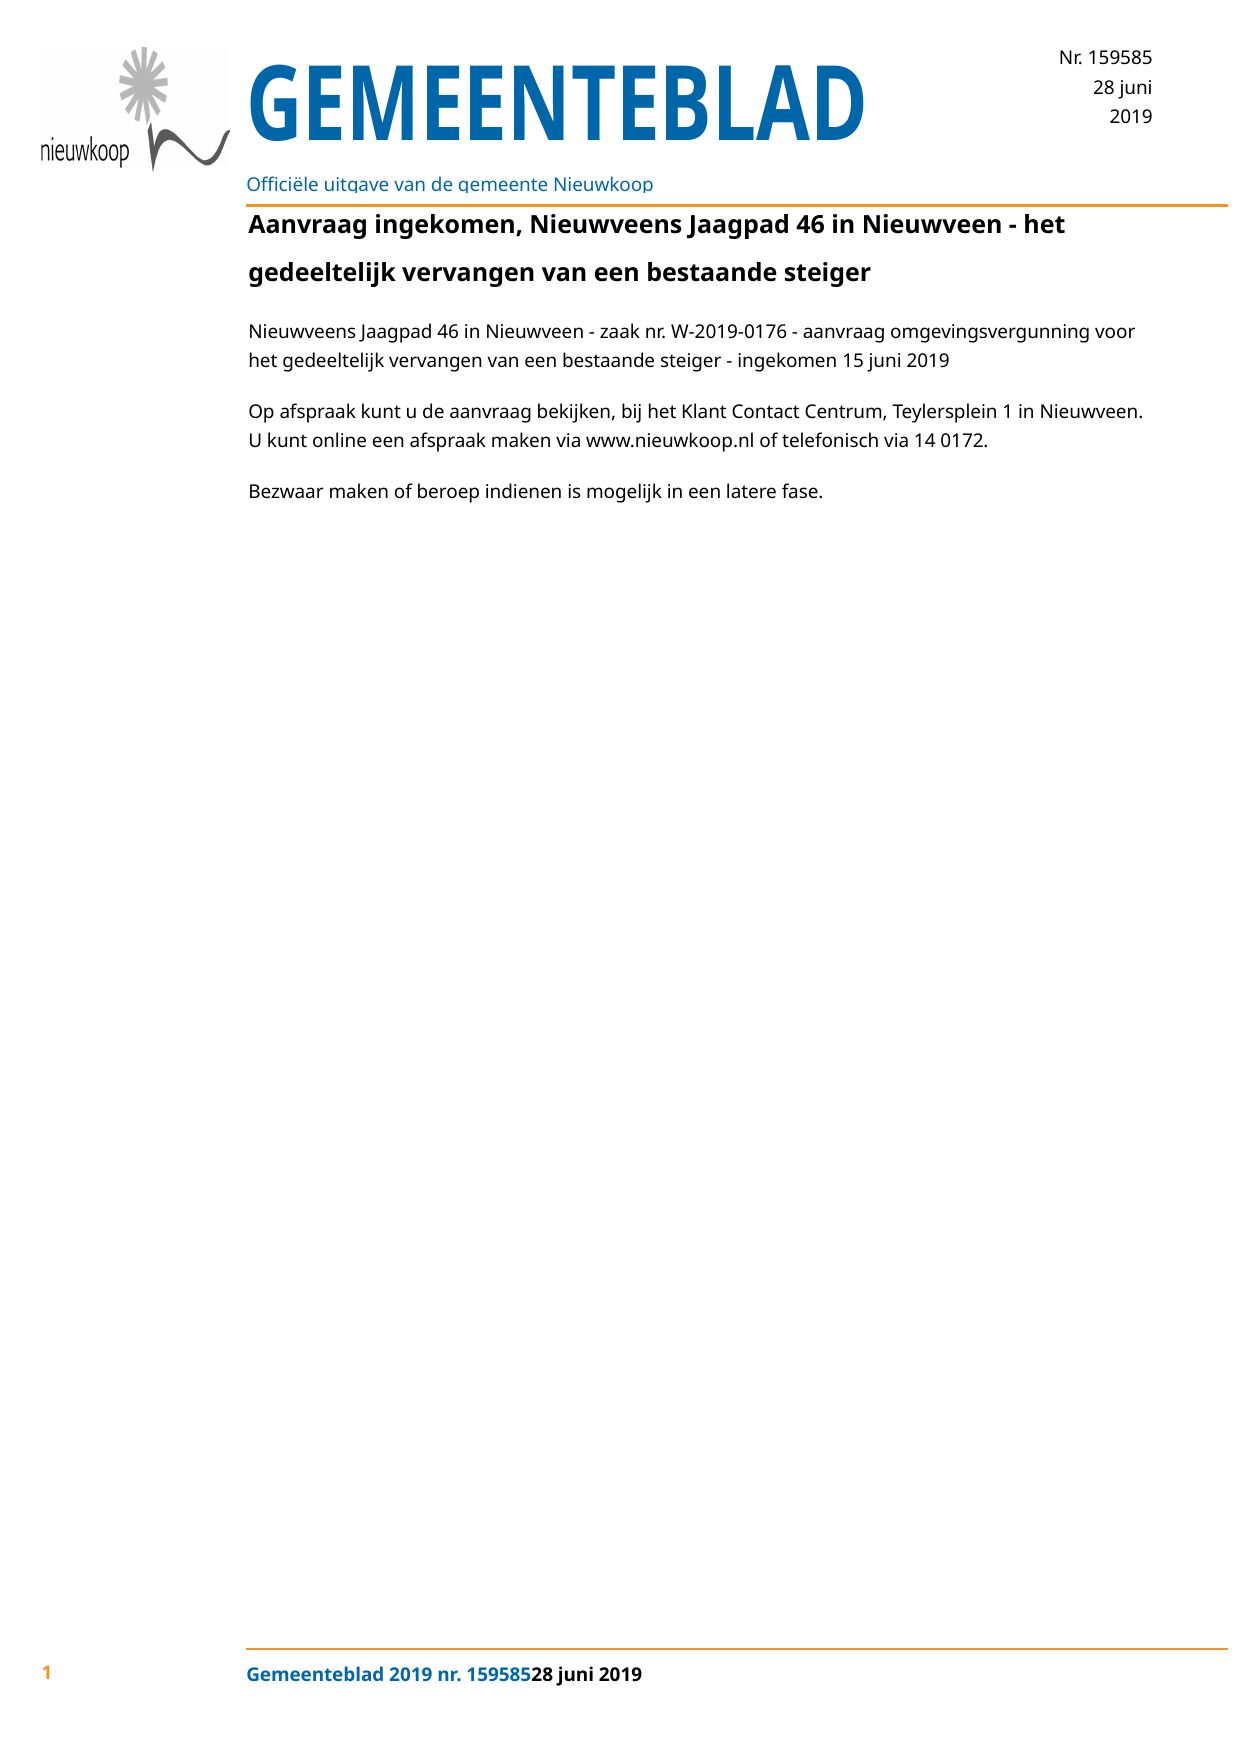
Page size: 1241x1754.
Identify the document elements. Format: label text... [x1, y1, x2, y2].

text Nieuwveens Jaagpad 46 in Nieuwveen - zaak nr. W-2019-0176 - aanvraag omgevingsvergunning voor het gedeeltelijk vervangen van een bestaande steiger - ingekomen 15 juni 2019 [248, 318, 1152, 373]
text Bezwaar maken of beroep indienen is mogelijk in een latere fase. [248, 478, 1152, 504]
picture [41, 47, 231, 172]
text Aanvraag ingekomen, Nieuwveens Jaagpad 46 in Nieuwveen - het gedeeltelijk vervangen van een bestaande steiger [248, 207, 1152, 288]
text Op afspraak kunt u de aanvraag bekijken, bij het Klant Contact Centrum, Teylersplein 1 in Nieuwveen. U kunt online een afspraak maken via www.nieuwkoop.nl of telefonisch via 14 0172. [248, 398, 1152, 453]
